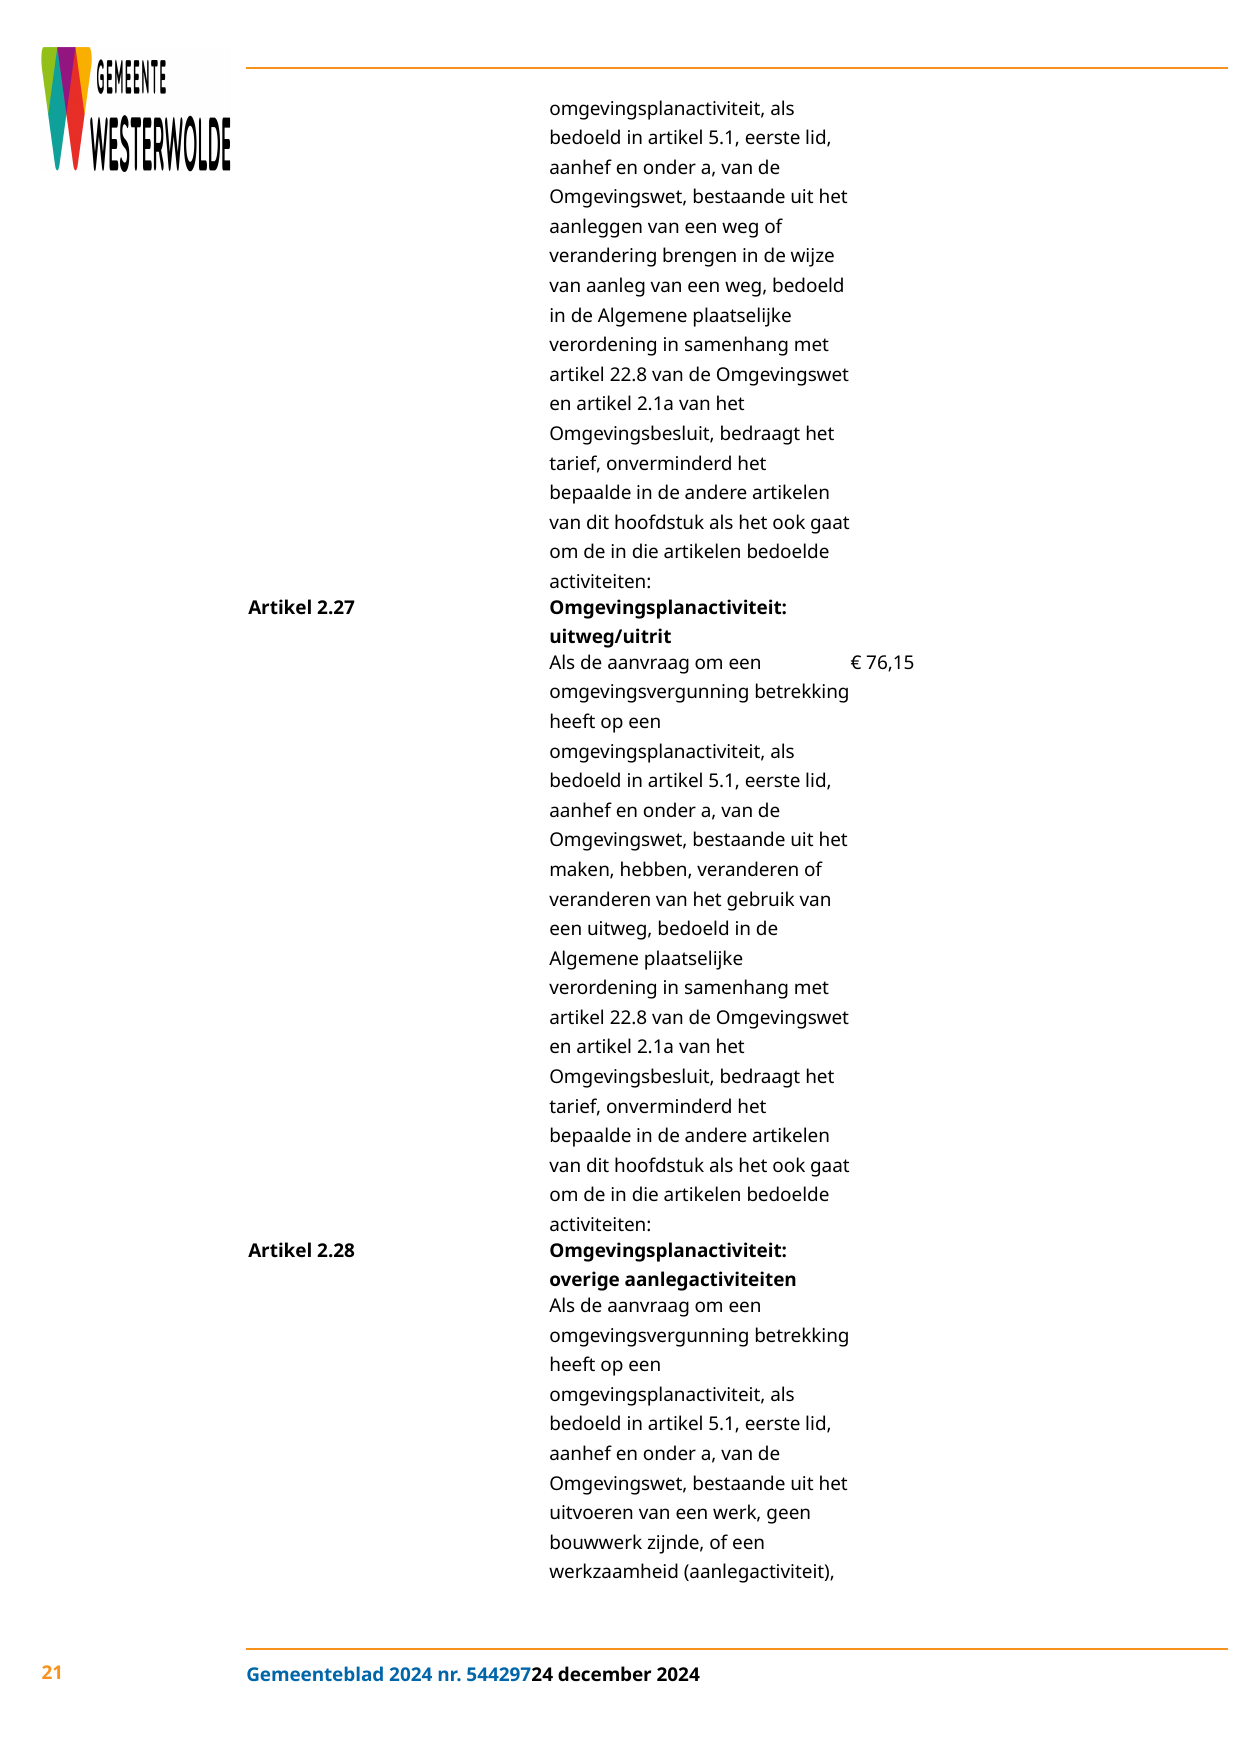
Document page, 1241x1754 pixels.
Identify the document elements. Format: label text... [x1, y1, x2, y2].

table_cell [850, 594, 1152, 649]
table_cell Als de aanvraag om een omgevingsvergunning betrekking heeft op een omgevingsplanactiviteit, als bedoeld in artikel 5.1, eerste lid, aanhef en onder a, van de Omgevingswet, bestaande uit het uitvoeren van een werk, geen bouwwerk zijnde, of een werkzaamheid (aanlegactiviteit), [549, 1292, 850, 1584]
picture [41, 47, 231, 172]
table_cell [248, 95, 549, 594]
table_cell [248, 649, 549, 1237]
table_cell Omgevingsplanactiviteit: uitweg/uitrit [549, 594, 850, 649]
table_cell omgevingsplanactiviteit, als bedoeld in artikel 5.1, eerste lid, aanhef en onder a, van de Omgevingswet, bestaande uit het aanleggen van een weg of verandering brengen in de wijze van aanleg van een weg, bedoeld in de Algemene plaatselijke verordening in samenhang met artikel 22.8 van de Omgevingswet en artikel 2.1a van het Omgevingsbesluit, bedraagt het tarief, onverminderd het bepaalde in de andere artikelen van dit hoofdstuk als het ook gaat om de in die artikelen bedoelde activiteiten: [549, 95, 850, 594]
table_cell [850, 1292, 1152, 1584]
table_cell Artikel 2.27 [248, 594, 549, 649]
table_cell Artikel 2.28 [248, 1237, 549, 1292]
table_cell [248, 1292, 549, 1584]
table_cell [850, 1237, 1152, 1292]
table_cell Als de aanvraag om een omgevingsvergunning betrekking heeft op een omgevingsplanactiviteit, als bedoeld in artikel 5.1, eerste lid, aanhef en onder a, van de Omgevingswet, bestaande uit het maken, hebben, veranderen of veranderen van het gebruik van een uitweg, bedoeld in de Algemene plaatselijke verordening in samenhang met artikel 22.8 van de Omgevingswet en artikel 2.1a van het Omgevingsbesluit, bedraagt het tarief, onverminderd het bepaalde in de andere artikelen van dit hoofdstuk als het ook gaat om de in die artikelen bedoelde activiteiten: [549, 649, 850, 1237]
table_cell Omgevingsplanactiviteit: overige aanlegactiviteiten [549, 1237, 850, 1292]
table_cell [850, 95, 1152, 594]
table_cell € 76,15 [850, 649, 1152, 1237]
